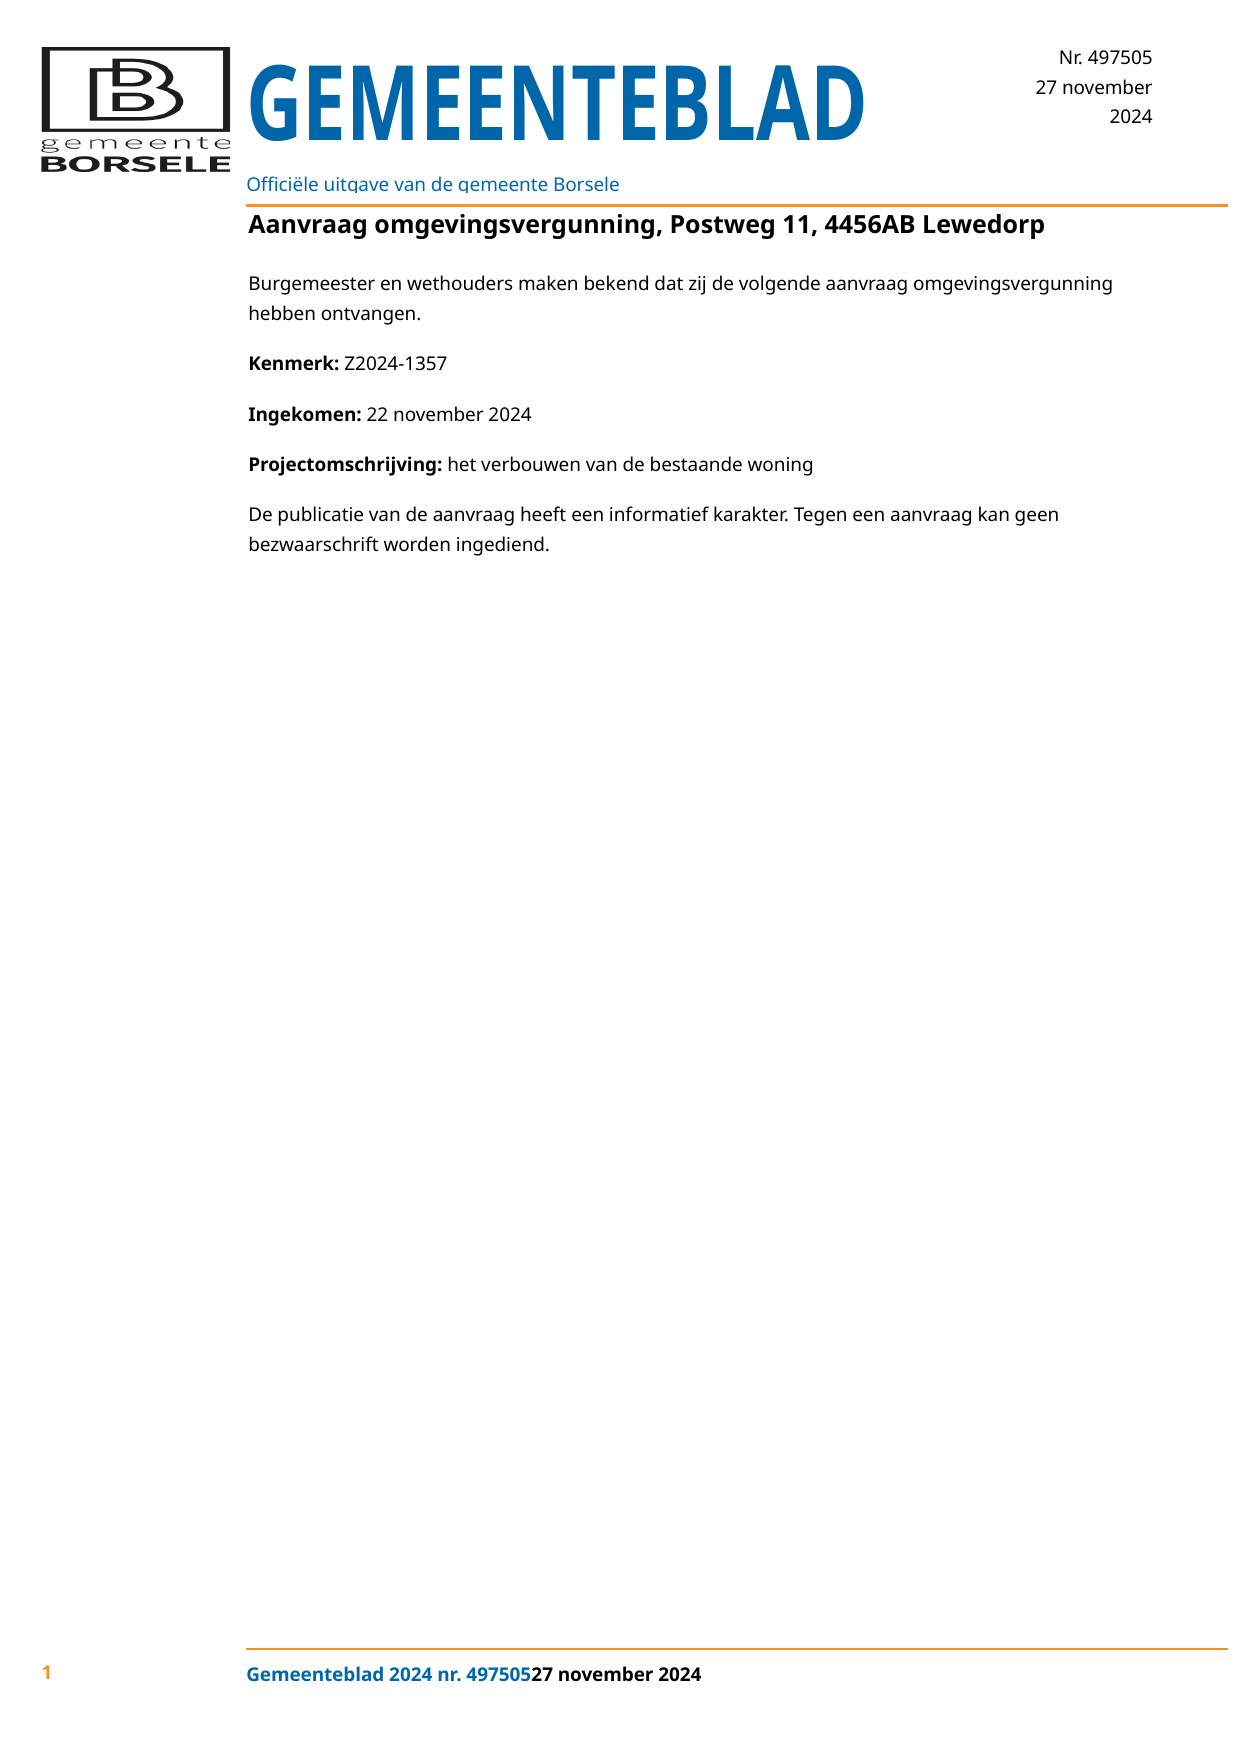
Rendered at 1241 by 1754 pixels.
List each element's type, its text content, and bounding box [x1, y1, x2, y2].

text Burgemeester en wethouders maken bekend dat zij de volgende aanvraag omgevingsvergunning hebben ontvangen. [248, 270, 1152, 326]
text Ingekomen: 22 november 2024 [248, 401, 1152, 426]
text Aanvraag omgevingsvergunning, Postweg 11, 4456AB Lewedorp [248, 207, 1152, 241]
text Kenmerk: Z2024-1357 [248, 350, 1152, 376]
picture [41, 47, 231, 172]
text De publicatie van de aanvraag heeft een informatief karakter. Tegen een aanvraag kan geen bezwaarschrift worden ingediend. [248, 502, 1152, 557]
text Projectomschrijving: het verbouwen van de bestaande woning [248, 451, 1152, 477]
